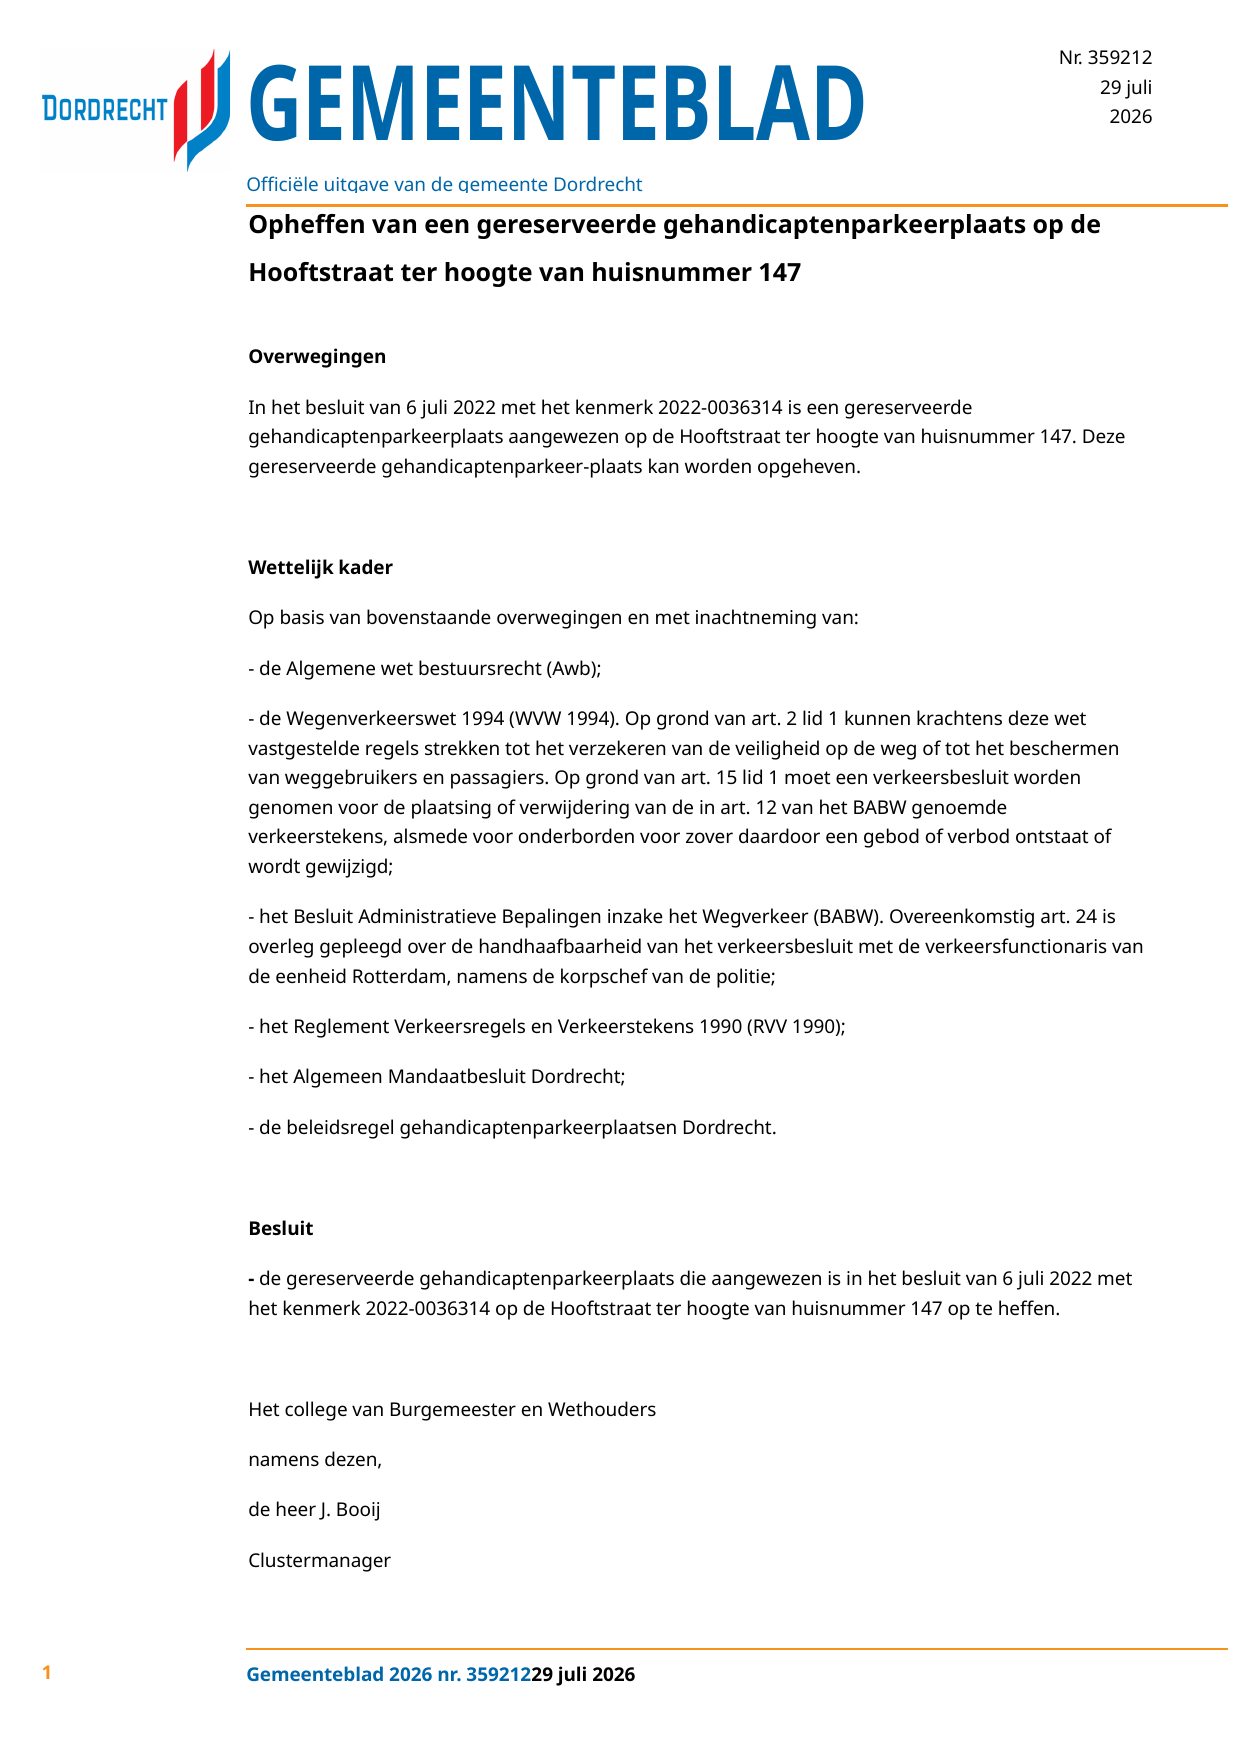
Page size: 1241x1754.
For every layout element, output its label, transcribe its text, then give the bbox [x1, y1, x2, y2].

text - het Reglement Verkeersregels en Verkeerstekens 1990 (RVV 1990); [248, 1013, 1152, 1039]
text namens dezen, [248, 1446, 1152, 1472]
picture [41, 47, 231, 172]
text - het Besluit Administratieve Bepalingen inzake het Wegverkeer (BABW). Overeenkomstig art. 24 is overleg gepleegd over de handhaafbaarheid van het verkeersbesluit met de verkeersfunctionaris van de eenheid Rotterdam, namens de korpschef van de politie; [248, 904, 1152, 988]
text - de Wegenverkeerswet 1994 (WVW 1994). Op grond van art. 2 lid 1 kunnen krachtens deze wet vastgestelde regels strekken tot het verzekeren van de veiligheid op de weg of tot het beschermen van weggebruikers en passagiers. Op grond van art. 15 lid 1 moet een verkeersbesluit worden genomen voor de plaatsing of verwijdering van de in art. 12 van het BABW genoemde verkeerstekens, alsmede voor onderborden voor zover daardoor een gebod of verbod ontstaat of wordt gewijzigd; [248, 705, 1152, 879]
text Clustermanager [248, 1547, 1152, 1573]
text - de beleidsregel gehandicaptenparkeerplaatsen Dordrecht. [248, 1114, 1152, 1140]
text Op basis van bovenstaande overwegingen en met inachtneming van: [248, 604, 1152, 630]
text Het college van Burgemeester en Wethouders [248, 1396, 1152, 1421]
text - de gereserveerde gehandicaptenparkeerplaats die aangewezen is in het besluit van 6 juli 2022 met het kenmerk 2022-0036314 op de Hooftstraat ter hoogte van huisnummer 147 op te heffen. [248, 1265, 1152, 1321]
text - het Algemeen Mandaatbesluit Dordrecht; [248, 1064, 1152, 1089]
text de heer J. Booij [248, 1497, 1152, 1522]
text Besluit [248, 1215, 1152, 1241]
text - de Algemene wet bestuursrecht (Awb); [248, 655, 1152, 681]
text Opheffen van een gereserveerde gehandicaptenparkeerplaats op de Hooftstraat ter hoogte van huisnummer 147 [248, 207, 1152, 288]
text Wettelijk kader [248, 554, 1152, 580]
text Overwegingen [248, 344, 1152, 369]
text In het besluit van 6 juli 2022 met het kenmerk 2022-0036314 is een gereserveerde gehandicaptenparkeerplaats aangewezen op de Hooftstraat ter hoogte van huisnummer 147. Deze gereserveerde gehandicaptenparkeer-plaats kan worden opgeheven. [248, 394, 1152, 479]
